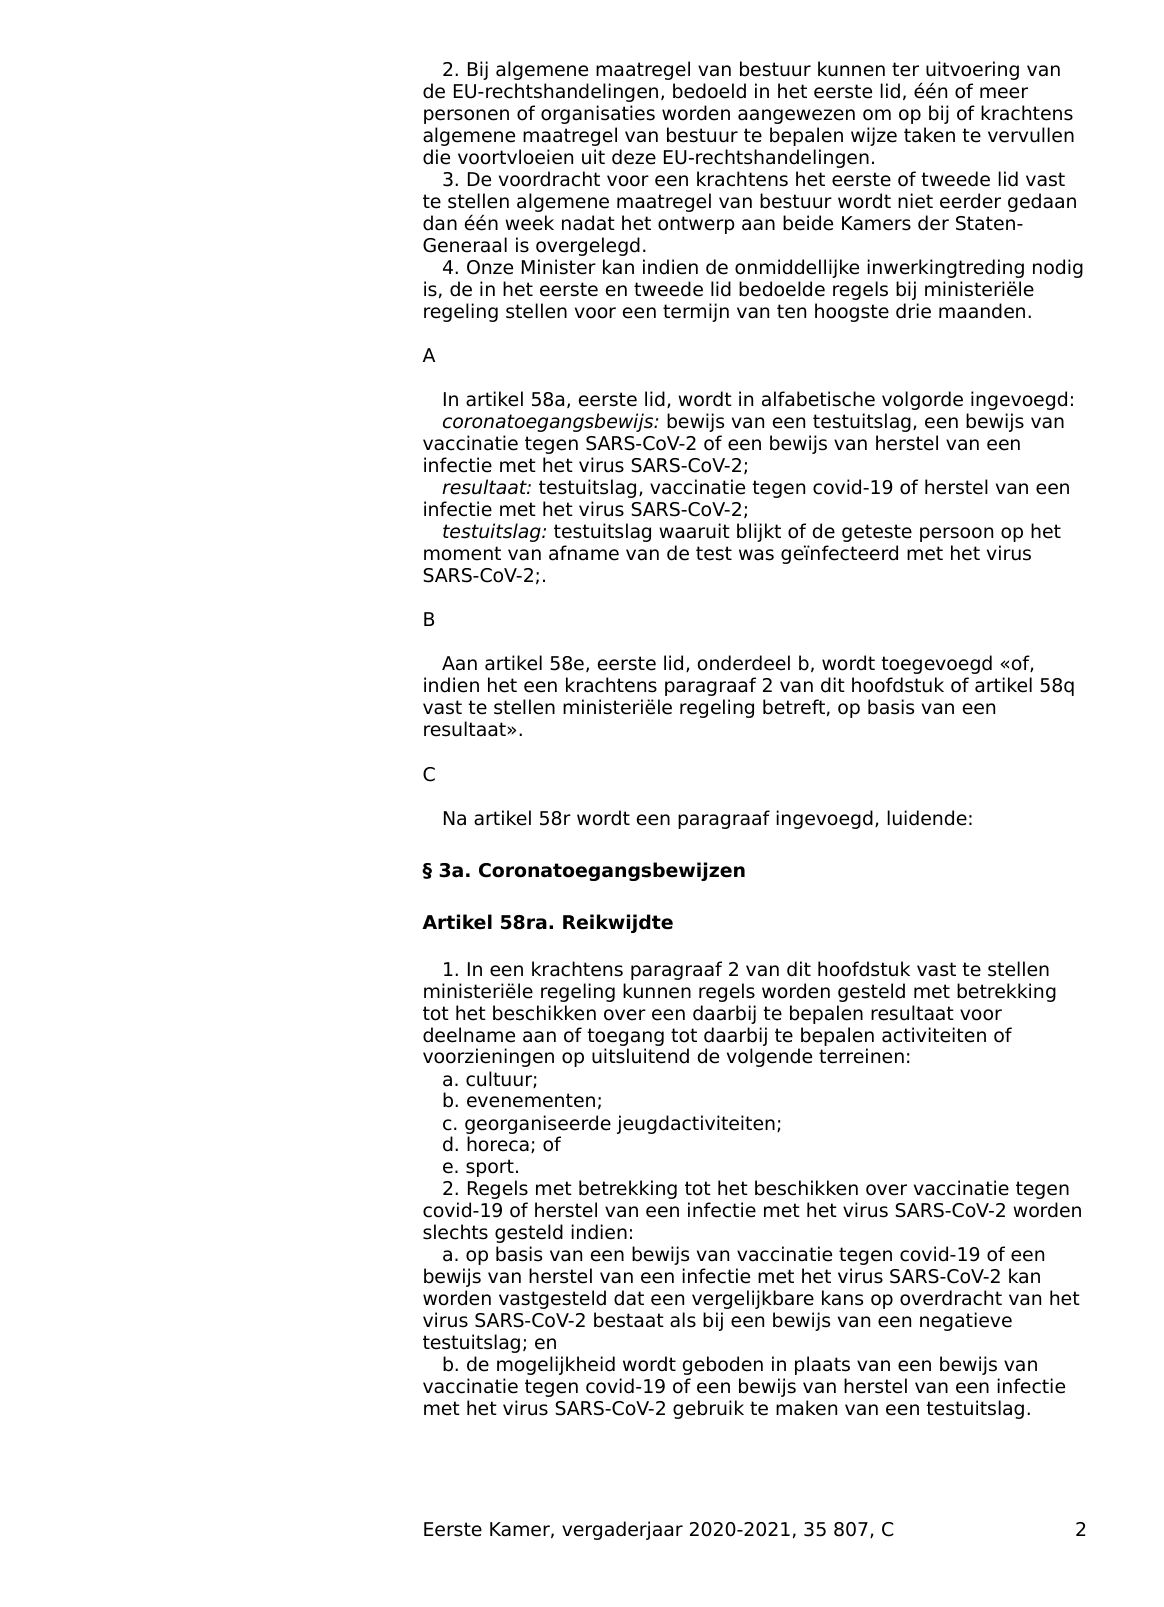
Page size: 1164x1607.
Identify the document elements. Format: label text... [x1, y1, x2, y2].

text c. georganiseerde jeugdactiviteiten; [422, 1112, 1087, 1134]
text In artikel 58a, eerste lid, wordt in alfabetische volgorde ingevoegd: [422, 389, 1087, 411]
text 4. Onze Minister kan indien de onmiddellijke inwerkingtreding nodig is, de in het eerste en tweede lid bedoelde regels bij ministeriële regeling stellen voor een termijn van ten hoogste drie maanden. [422, 257, 1087, 323]
text coronatoegangsbewijs: bewijs van een testuitslag, een bewijs van vaccinatie tegen SARS-CoV-2 of een bewijs van herstel van een infectie met het virus SARS-CoV-2; [422, 411, 1087, 477]
text b. de mogelijkheid wordt geboden in plaats van een bewijs van vaccinatie tegen covid-19 of een bewijs van herstel van een infectie met het virus SARS-CoV-2 gebruik te maken van een testuitslag. [422, 1354, 1087, 1420]
text Na artikel 58r wordt een paragraaf ingevoegd, luidende: [422, 808, 1087, 829]
text Aan artikel 58e, eerste lid, onderdeel b, wordt toegevoegd «of, indien het een krachtens paragraaf 2 van dit hoofdstuk of artikel 58q vast te stellen ministeriële regeling betreft, op basis van een resultaat». [422, 653, 1087, 741]
text a. op basis van een bewijs van vaccinatie tegen covid-19 of een bewijs van herstel van een infectie met het virus SARS-CoV-2 kan worden vastgesteld dat een vergelijkbare kans op overdracht van het virus SARS-CoV-2 bestaat als bij een bewijs van een negatieve testuitslag; en [422, 1244, 1087, 1354]
text resultaat: testuitslag, vaccinatie tegen covid-19 of herstel van een infectie met het virus SARS-CoV-2; [422, 477, 1087, 521]
text B [422, 609, 1087, 631]
text C [422, 763, 1087, 785]
subtitle § 3a. Coronatoegangsbewijzen [422, 859, 1087, 882]
text 3. De voordracht voor een krachtens het eerste of tweede lid vast te stellen algemene maatregel van bestuur wordt niet eerder gedaan dan één week nadat het ontwerp aan beide Kamers der Staten-Generaal is overgelegd. [422, 169, 1087, 257]
text A [422, 345, 1087, 367]
text 2. Regels met betrekking tot het beschikken over vaccinatie tegen covid-19 of herstel van een infectie met het virus SARS-CoV-2 worden slechts gesteld indien: [422, 1178, 1087, 1244]
text b. evenementen; [422, 1090, 1087, 1112]
text testuitslag: testuitslag waaruit blijkt of de geteste persoon op het moment van afname van de test was geïnfecteerd met het virus SARS-CoV-2;. [422, 521, 1087, 587]
text 2. Bij algemene maatregel van bestuur kunnen ter uitvoering van de EU-rechtshandelingen, bedoeld in het eerste lid, één of meer personen of organisaties worden aangewezen om op bij of krachtens algemene maatregel van bestuur te bepalen wijze taken te vervullen die voortvloeien uit deze EU-rechtshandelingen. [422, 59, 1087, 169]
subtitle Artikel 58ra. Reikwijdte [422, 912, 1087, 933]
text d. horeca; of [422, 1134, 1087, 1156]
text e. sport. [422, 1156, 1087, 1178]
text a. cultuur; [422, 1068, 1087, 1090]
text 1. In een krachtens paragraaf 2 van dit hoofdstuk vast te stellen ministeriële regeling kunnen regels worden gesteld met betrekking tot het beschikken over een daarbij te bepalen resultaat voor deelname aan of toegang tot daarbij te bepalen activiteiten of voorzieningen op uitsluitend de volgende terreinen: [422, 958, 1087, 1068]
